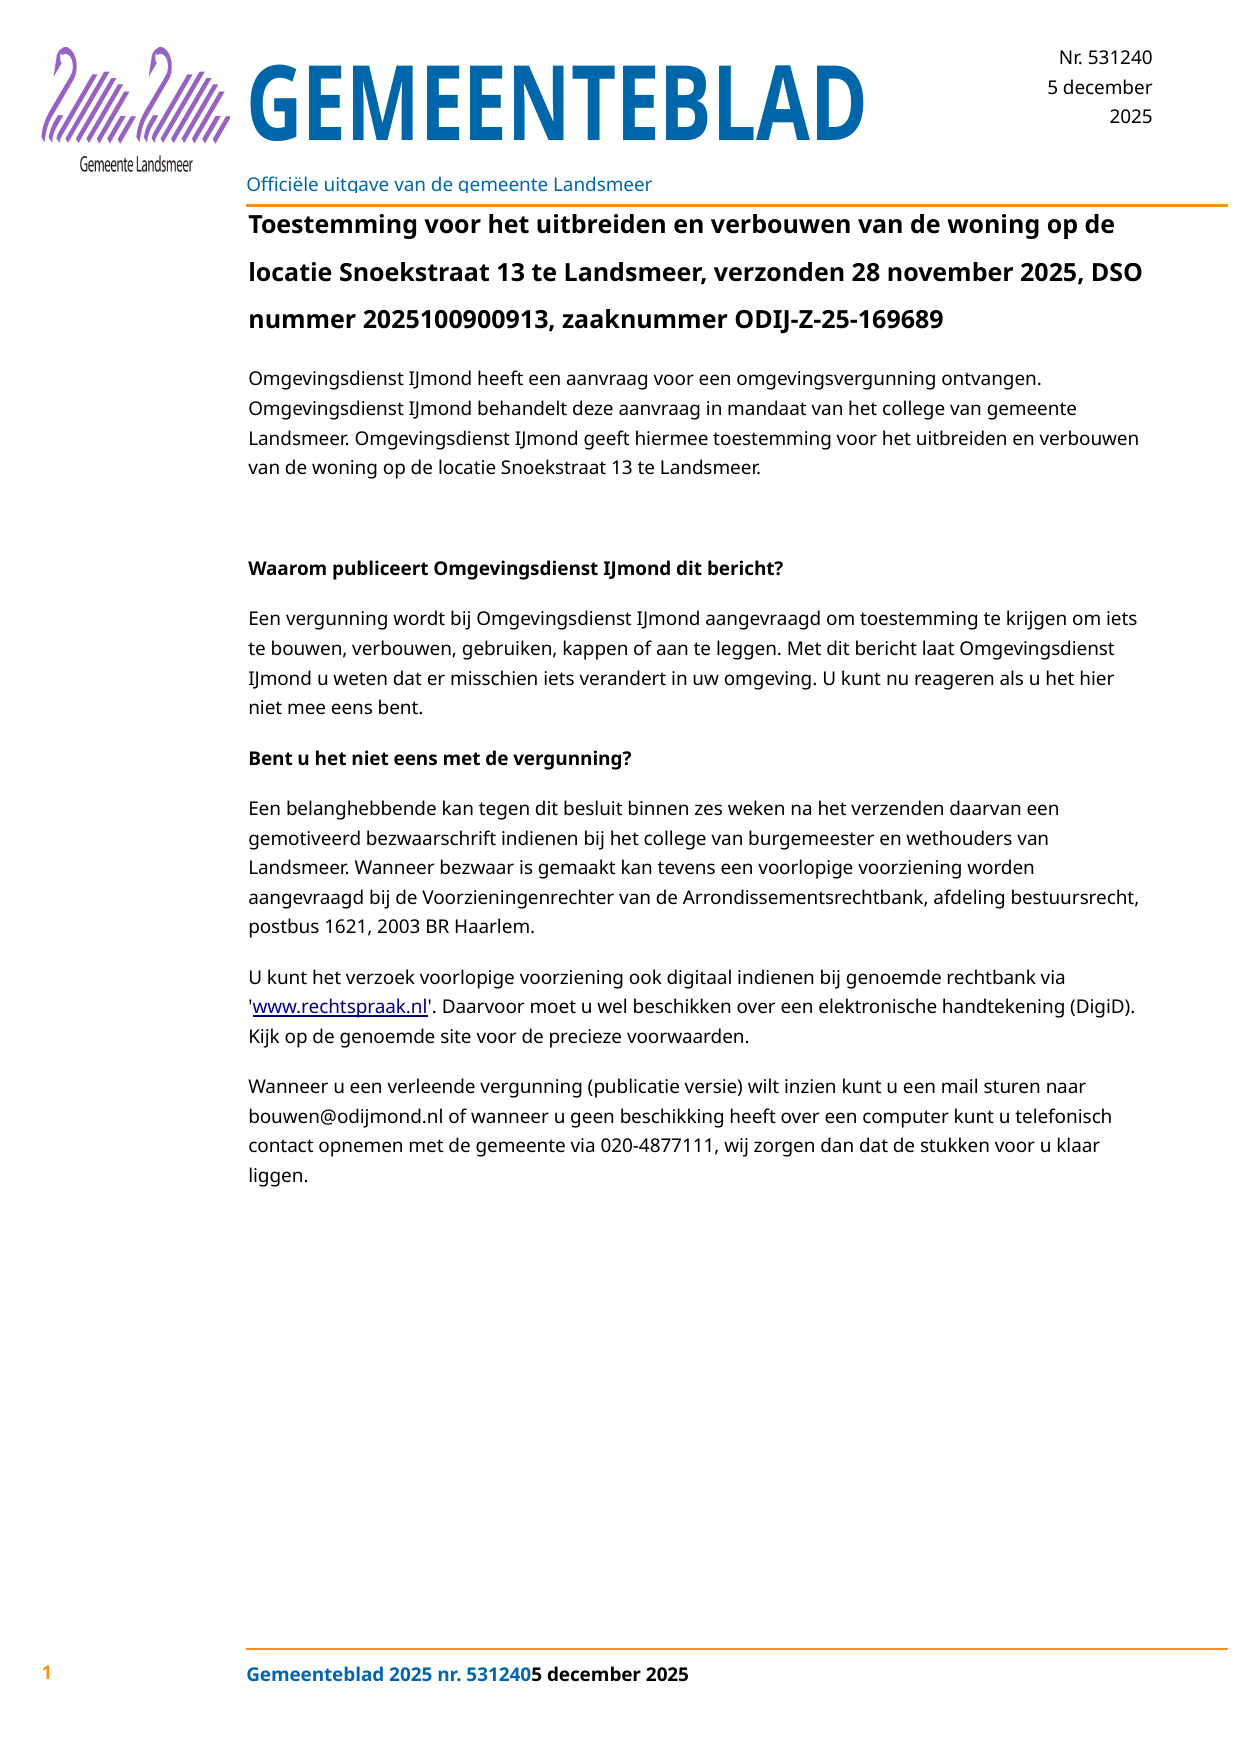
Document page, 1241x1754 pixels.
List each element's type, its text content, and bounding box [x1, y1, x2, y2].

text Omgevingsdienst IJmond heeft een aanvraag voor een omgevingsvergunning ontvangen. Omgevingsdienst IJmond behandelt deze aanvraag in mandaat van het college van gemeente Landsmeer. Omgevingsdienst IJmond geeft hiermee toestemming voor het uitbreiden en verbouwen van de woning op de locatie Snoekstraat 13 te Landsmeer. [248, 366, 1152, 480]
text Een belanghebbende kan tegen dit besluit binnen zes weken na het verzenden daarvan een gemotiveerd bezwaarschrift indienen bij het college van burgemeester en wethouders van Landsmeer. Wanneer bezwaar is gemaakt kan tevens een voorlopige voorziening worden aangevraagd bij de Voorzieningenrechter van de Arrondissementsrechtbank, afdeling bestuursrecht, postbus 1621, 2003 BR Haarlem. [248, 795, 1152, 939]
text Een vergunning wordt bij Omgevingsdienst IJmond aangevraagd om toestemming te krijgen om iets te bouwen, verbouwen, gebruiken, kappen of aan te leggen. Met dit bericht laat Omgevingsdienst IJmond u weten dat er misschien iets verandert in uw omgeving. U kunt nu reageren als u het hier niet mee eens bent. [248, 606, 1152, 720]
text Waarom publiceert Omgevingsdienst IJmond dit bericht? [248, 555, 1152, 581]
text Toestemming voor het uitbreiden en verbouwen van de woning op de locatie Snoekstraat 13 te Landsmeer, verzonden 28 november 2025, DSO nummer 2025100900913, zaaknummer ODIJ-Z-25-169689 [248, 207, 1152, 336]
text Wanneer u een verleende vergunning (publicatie versie) wilt inzien kunt u een mail sturen naar bouwen@odijmond.nl of wanneer u geen beschikking heeft over een computer kunt u telefonisch contact opnemen met de gemeente via 020-4877111, wij zorgen dan dat de stukken voor u klaar liggen. [248, 1073, 1152, 1188]
text Bent u het niet eens met de vergunning? [248, 745, 1152, 770]
picture [41, 47, 231, 172]
text U kunt het verzoek voorlopige voorziening ook digitaal indienen bij genoemde rechtbank via 'www.rechtspraak.nl'. Daarvoor moet u wel beschikken over een elektronische handtekening (DigiD). Kijk op de genoemde site voor de precieze voorwaarden. [248, 964, 1152, 1049]
